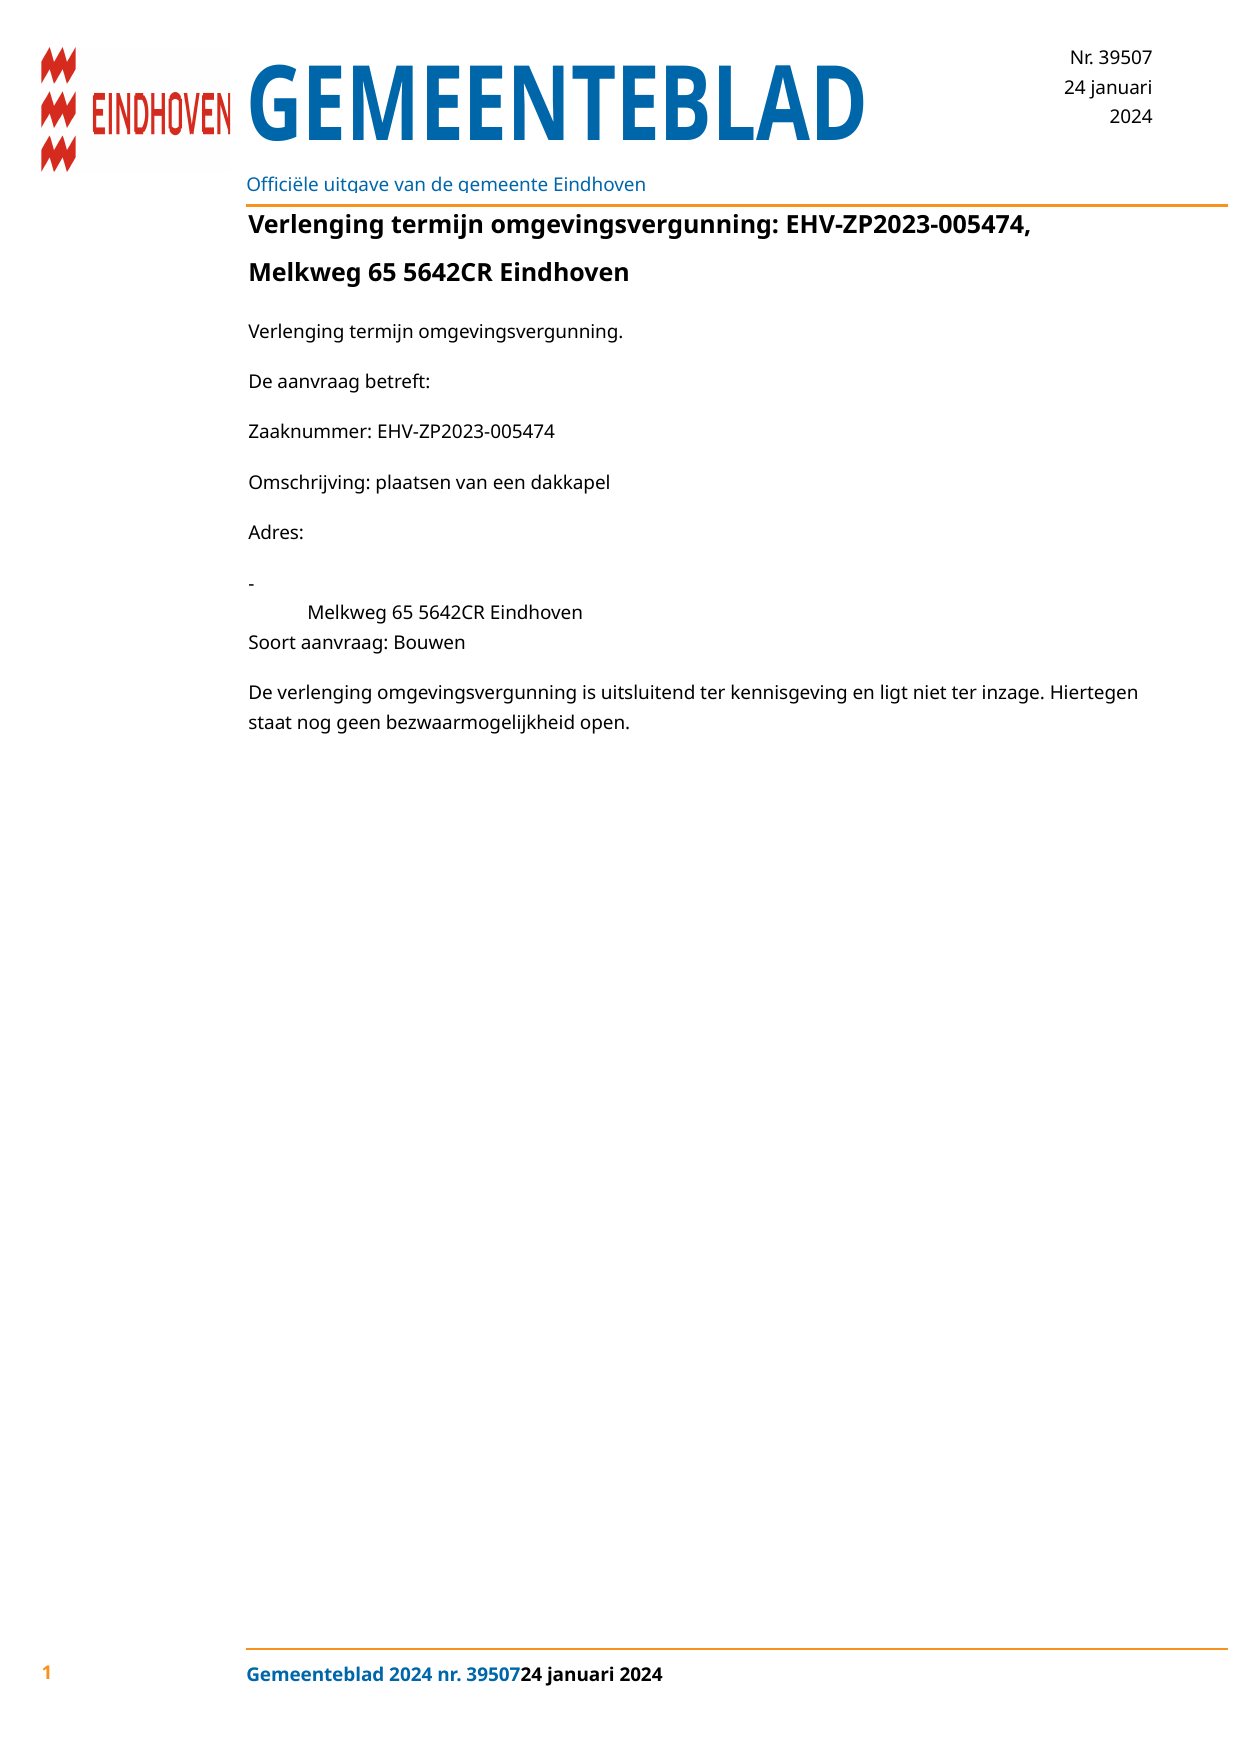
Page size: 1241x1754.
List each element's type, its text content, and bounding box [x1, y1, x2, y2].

text Verlenging termijn omgevingsvergunning: EHV-ZP2023-005474, Melkweg 65 5642CR Eindhoven [248, 207, 1152, 288]
text Adres: [248, 519, 1152, 545]
list Melkweg 65 5642CR Eindhoven [248, 599, 1152, 625]
text Zaaknummer: EHV-ZP2023-005474 [248, 419, 1152, 444]
text Verlenging termijn omgevingsvergunning. [248, 318, 1152, 344]
text Soort aanvraag: Bouwen [248, 629, 1152, 655]
picture [41, 47, 231, 172]
text De verlenging omgevingsvergunning is uitsluitend ter kennisgeving en ligt niet ter inzage. Hiertegen staat nog geen bezwaarmogelijkheid open. [248, 679, 1152, 735]
text De aanvraag betreft: [248, 368, 1152, 394]
text Omschrijving: plaatsen van een dakkapel [248, 469, 1152, 495]
